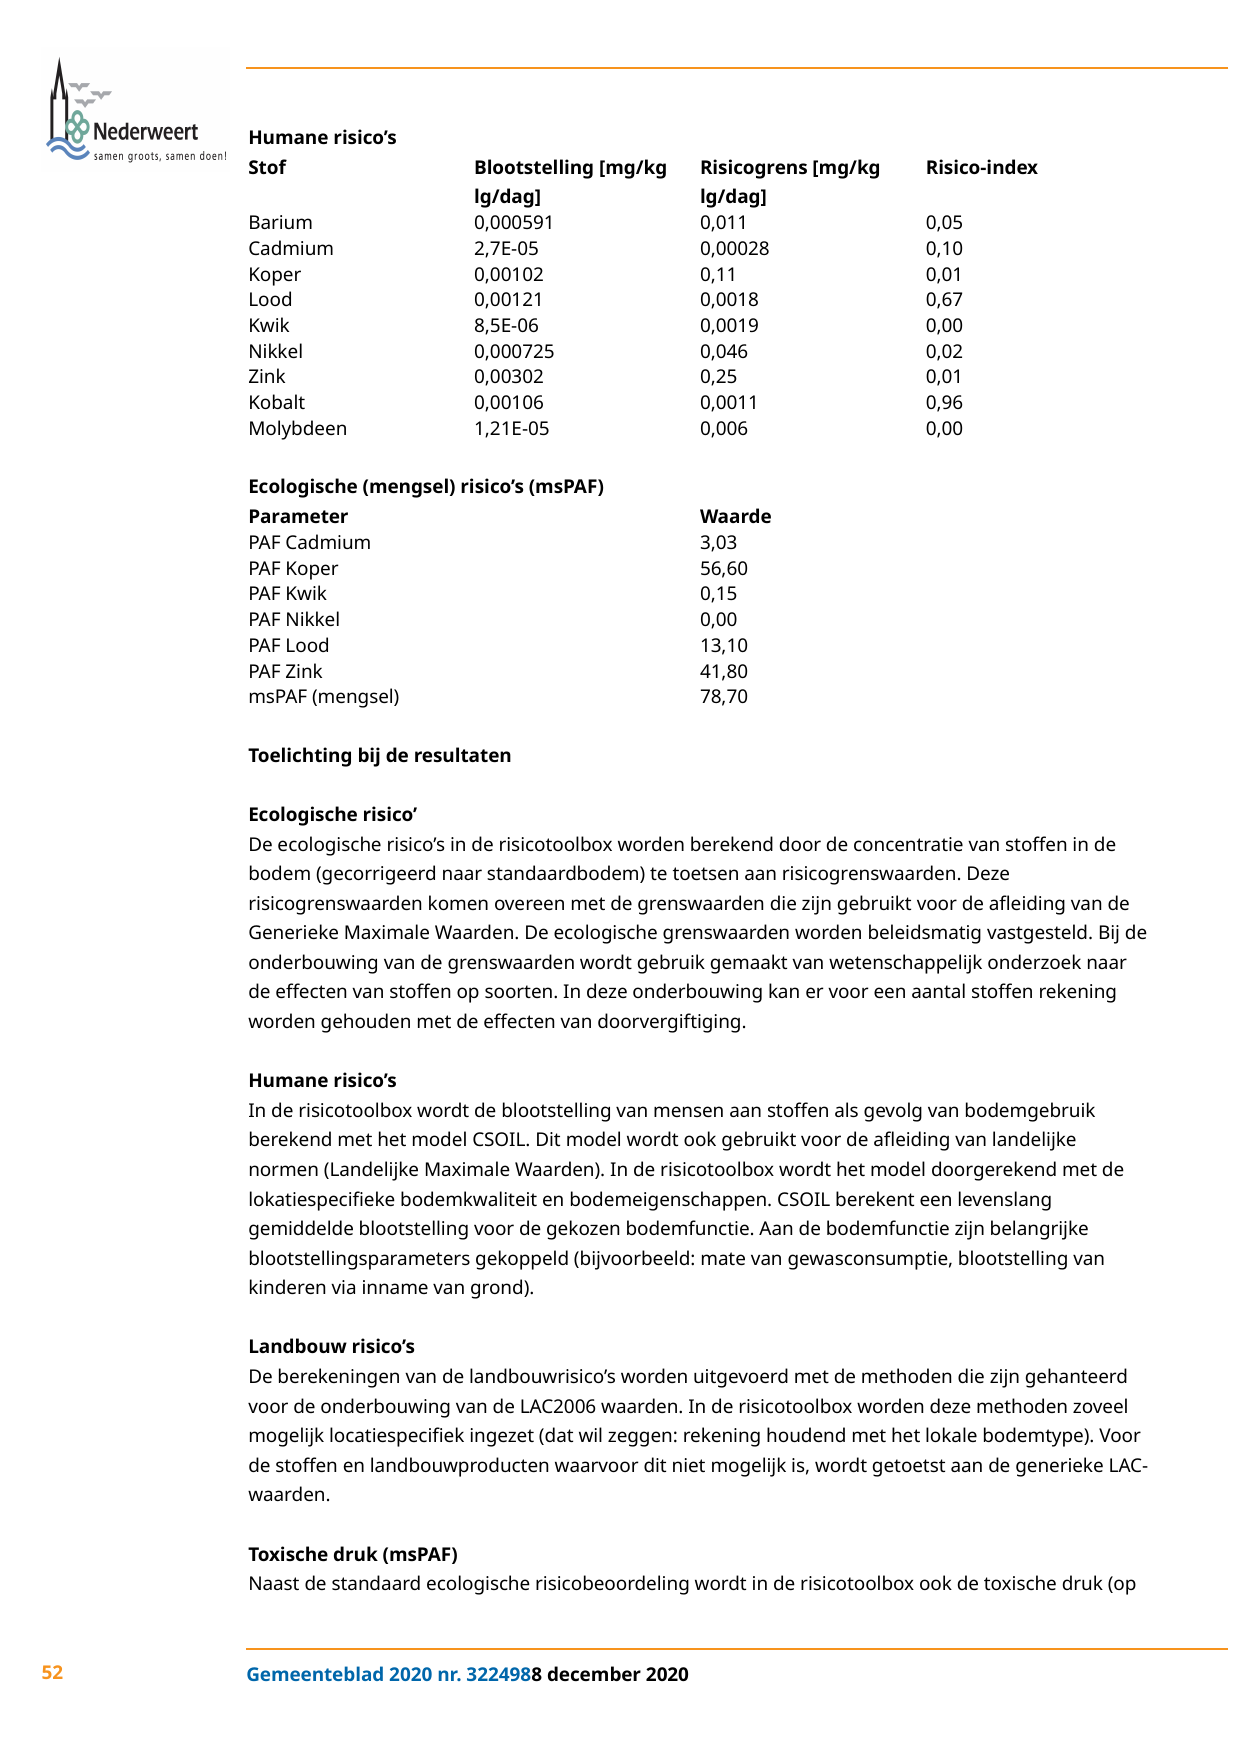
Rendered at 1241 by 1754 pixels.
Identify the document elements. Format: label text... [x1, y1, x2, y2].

table_cell 0,000725 [474, 338, 700, 364]
text Humane risico’s [248, 1067, 1152, 1093]
table_cell 0,96 [926, 390, 1152, 415]
table_cell PAF Koper [248, 555, 700, 581]
table_cell Kwik [248, 312, 474, 338]
table_cell PAF Cadmium [248, 529, 700, 555]
table_header Waarde [700, 504, 1152, 529]
table_cell 0,01 [926, 364, 1152, 389]
table_cell Kobalt [248, 390, 474, 415]
text Ecologische risico’ [248, 801, 1152, 827]
table_cell 0,00028 [700, 235, 926, 261]
table_cell 0,0018 [700, 287, 926, 312]
table_cell Koper [248, 261, 474, 287]
table_cell 0,000591 [474, 209, 700, 235]
table_cell 8,5E-06 [474, 312, 700, 338]
table_cell 41,80 [700, 658, 1152, 683]
table_cell 0,00121 [474, 287, 700, 312]
table_cell 0,00302 [474, 364, 700, 389]
table_header Risicogrens [mg/kg lg/dag] [700, 154, 926, 209]
table_cell 56,60 [700, 555, 1152, 581]
table_header Stof [248, 154, 474, 209]
table_cell 0,00 [700, 606, 1152, 632]
table_cell 0,15 [700, 581, 1152, 606]
table_cell msPAF (mengsel) [248, 684, 700, 709]
table_cell PAF Nikkel [248, 606, 700, 632]
table_header Parameter [248, 504, 700, 529]
picture [41, 47, 231, 172]
table_cell 0,67 [926, 287, 1152, 312]
table_cell 0,0011 [700, 390, 926, 415]
table_cell 0,00 [926, 312, 1152, 338]
table_cell 0,006 [700, 415, 926, 441]
table_cell 3,03 [700, 529, 1152, 555]
table_cell 2,7E-05 [474, 235, 700, 261]
table_cell 0,0019 [700, 312, 926, 338]
table_cell 0,00102 [474, 261, 700, 287]
table_cell PAF Lood [248, 632, 700, 658]
text In de risicotoolbox wordt de blootstelling van mensen aan stoffen als gevolg van bodemgebruik berekend met het model CSOIL. Dit model wordt ook gebruikt voor de afleiding van landelijke normen (Landelijke Maximale Waarden). In de risicotoolbox wordt het model doorgerekend met de lokatiespecifieke bodemkwaliteit en bodemeigenschappen. CSOIL berekent een levenslang gemiddelde blootstelling voor de gekozen bodemfunctie. Aan de bodemfunctie zijn belangrijke blootstellingsparameters gekoppeld (bijvoorbeeld: mate van gewasconsumptie, blootstelling van kinderen via inname van grond). [248, 1097, 1152, 1300]
text Ecologische (mengsel) risico’s (msPAF) [248, 474, 1152, 499]
table_cell 0,11 [700, 261, 926, 287]
table_cell 0,01 [926, 261, 1152, 287]
table_cell 0,25 [700, 364, 926, 389]
table_cell 13,10 [700, 632, 1152, 658]
table_cell 0,00106 [474, 390, 700, 415]
table_cell 0,05 [926, 209, 1152, 235]
table_cell Barium [248, 209, 474, 235]
text Toxische druk (msPAF) [248, 1541, 1152, 1567]
table_cell 0,10 [926, 235, 1152, 261]
table_cell 0,046 [700, 338, 926, 364]
text De ecologische risico’s in de risicotoolbox worden berekend door de concentratie van stoffen in de bodem (gecorrigeerd naar standaardbodem) te toetsen aan risicogrenswaarden. Deze risicogrenswaarden komen overeen met de grenswaarden die zijn gebruikt voor de afleiding van de Generieke Maximale Waarden. De ecologische grenswaarden worden beleidsmatig vastgesteld. Bij de onderbouwing van de grenswaarden wordt gebruik gemaakt van wetenschappelijk onderzoek naar de effecten van stoffen op soorten. In deze onderbouwing kan er voor een aantal stoffen rekening worden gehouden met de effecten van doorvergiftiging. [248, 831, 1152, 1034]
table_cell PAF Zink [248, 658, 700, 683]
table_cell 78,70 [700, 684, 1152, 709]
table_cell 0,00 [926, 415, 1152, 441]
table_cell Zink [248, 364, 474, 389]
table_cell Cadmium [248, 235, 474, 261]
text Landbouw risico’s [248, 1334, 1152, 1359]
table_cell 0,011 [700, 209, 926, 235]
text De berekeningen van de landbouwrisico’s worden uitgevoerd met de methoden die zijn gehanteerd voor de onderbouwing van de LAC2006 waarden. In de risicotoolbox worden deze methoden zoveel mogelijk locatiespecifiek ingezet (dat wil zeggen: rekening houdend met het lokale bodemtype). Voor de stoffen en landbouwproducten waarvoor dit niet mogelijk is, wordt getoetst aan de generieke LAC-waarden. [248, 1363, 1152, 1507]
table_cell Molybdeen [248, 415, 474, 441]
table_header Blootstelling [mg/kg lg/dag] [474, 154, 700, 209]
text Naast de standaard ecologische risicobeoordeling wordt in de risicotoolbox ook de toxische druk (op [248, 1570, 1152, 1596]
text Humane risico’s [248, 124, 1152, 150]
table_header Risico-index [926, 154, 1152, 209]
table_cell Lood [248, 287, 474, 312]
table_cell Nikkel [248, 338, 474, 364]
table_cell PAF Kwik [248, 581, 700, 606]
table_cell 1,21E-05 [474, 415, 700, 441]
text Toelichting bij de resultaten [248, 742, 1152, 768]
table_cell 0,02 [926, 338, 1152, 364]
